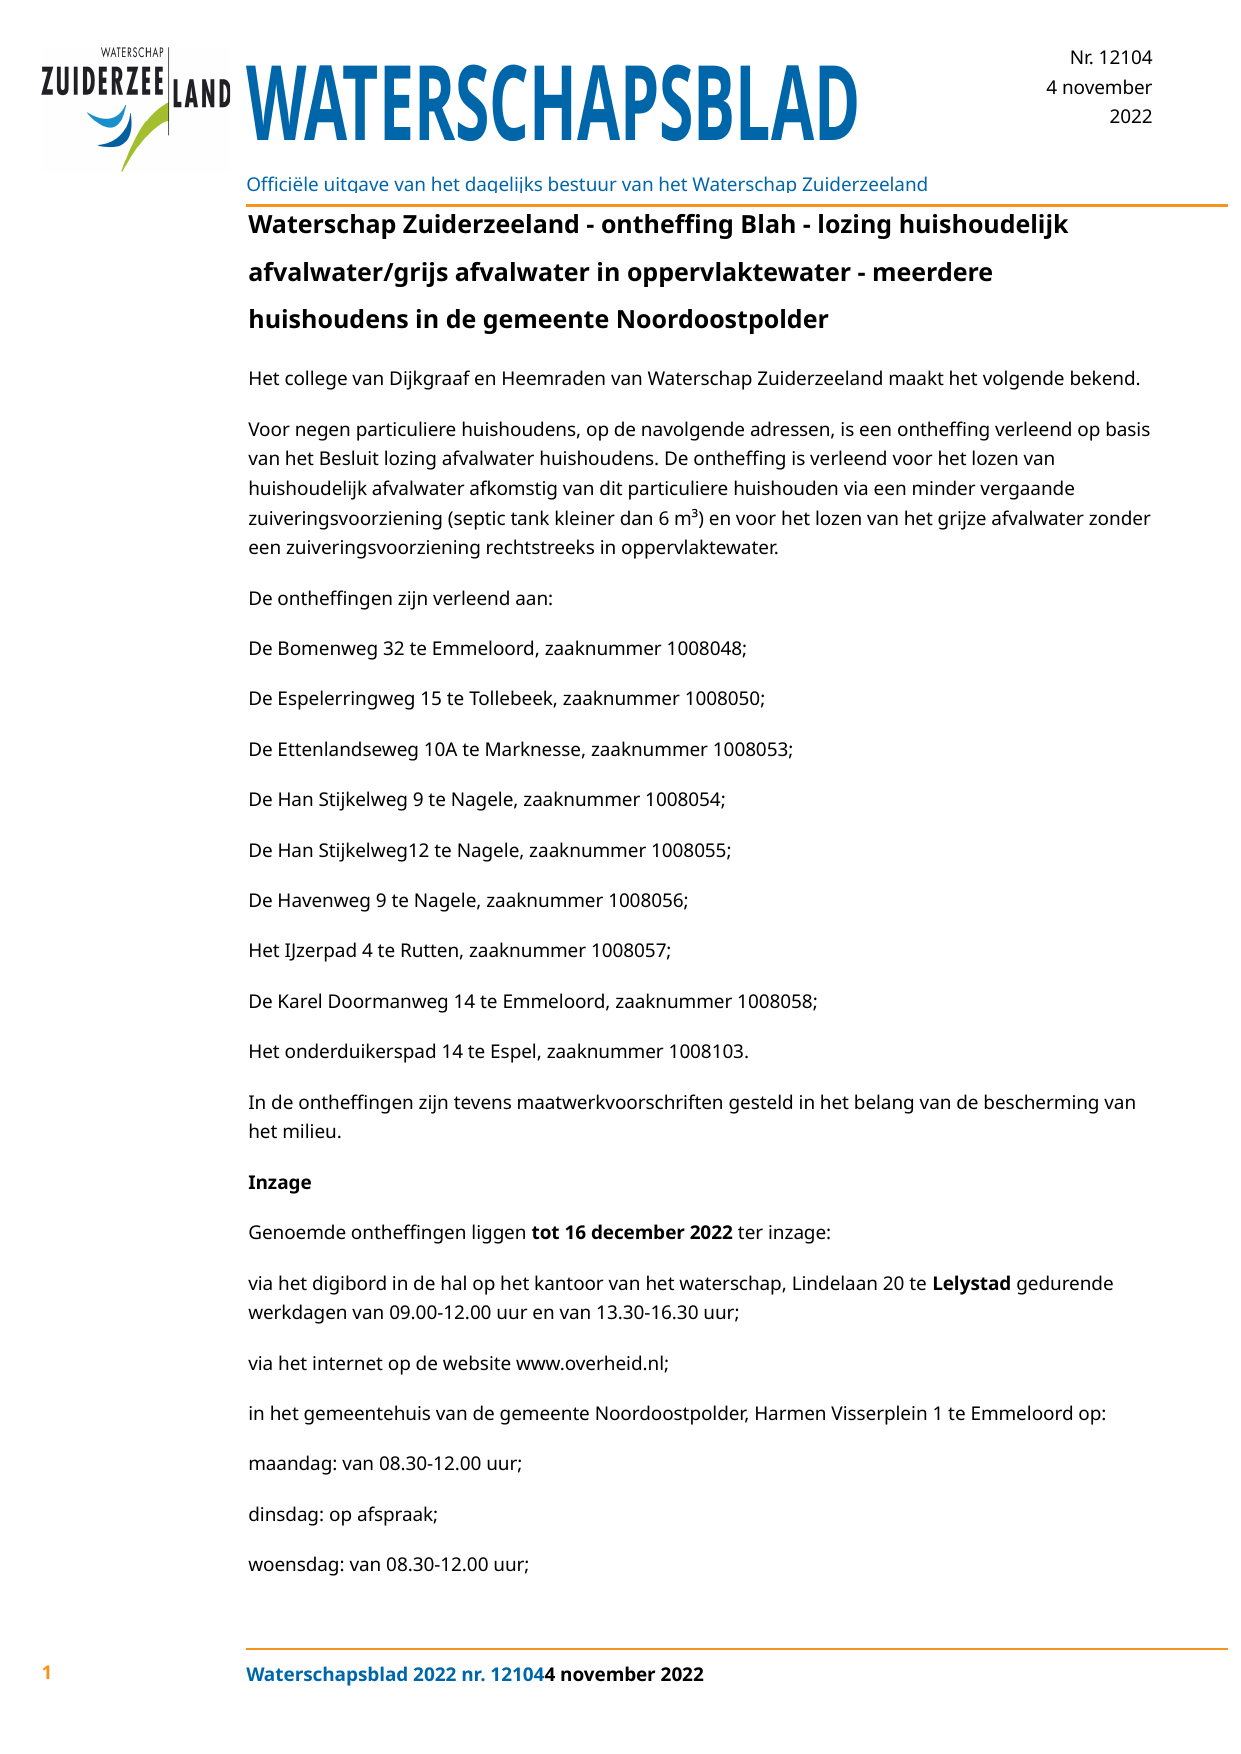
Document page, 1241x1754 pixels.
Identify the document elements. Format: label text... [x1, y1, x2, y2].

picture [41, 47, 231, 172]
text In de ontheffingen zijn tevens maatwerkvoorschriften gesteld in het belang van de bescherming van het milieu. [248, 1089, 1152, 1144]
text De Bomenweg 32 te Emmeloord, zaaknummer 1008048; [248, 635, 1152, 661]
text De Espelerringweg 15 te Tollebeek, zaaknummer 1008050; [248, 686, 1152, 711]
text Inzage [248, 1169, 1152, 1194]
text De Karel Doormanweg 14 te Emmeloord, zaaknummer 1008058; [248, 988, 1152, 1014]
text De Ettenlandseweg 10A te Marknesse, zaaknummer 1008053; [248, 736, 1152, 762]
text De Han Stijkelweg 9 te Nagele, zaaknummer 1008054; [248, 786, 1152, 812]
text Het college van Dijkgraaf en Heemraden van Waterschap Zuiderzeeland maakt het volgende bekend. [248, 366, 1152, 391]
text Genoemde ontheffingen liggen tot 16 december 2022 ter inzage: [248, 1219, 1152, 1245]
text De ontheffingen zijn verleend aan: [248, 585, 1152, 610]
text maandag: van 08.30-12.00 uur; [248, 1451, 1152, 1476]
text dinsdag: op afspraak; [248, 1501, 1152, 1527]
text De Havenweg 9 te Nagele, zaaknummer 1008056; [248, 887, 1152, 913]
text Voor negen particuliere huishoudens, op de navolgende adressen, is een ontheffing verleend op basis van het Besluit lozing afvalwater huishoudens. De ontheffing is verleend voor het lozen van huishoudelijk afvalwater afkomstig van dit particuliere huishouden via een minder vergaande zuiveringsvoorziening (septic tank kleiner dan 6 m³) en voor het lozen van het grijze afvalwater zonder een zuiveringsvoorziening rechtstreeks in oppervlaktewater. [248, 416, 1152, 560]
text woensdag: van 08.30-12.00 uur; [248, 1551, 1152, 1577]
text via het internet op de website www.overheid.nl; [248, 1350, 1152, 1375]
text Het IJzerpad 4 te Rutten, zaaknummer 1008057; [248, 938, 1152, 963]
text in het gemeentehuis van de gemeente Noordoostpolder, Harmen Visserplein 1 te Emmeloord op: [248, 1400, 1152, 1426]
text Het onderduikerspad 14 te Espel, zaaknummer 1008103. [248, 1038, 1152, 1064]
text Waterschap Zuiderzeeland - ontheffing Blah - lozing huishoudelijk afvalwater/grijs afvalwater in oppervlaktewater - meerdere huishoudens in de gemeente Noordoostpolder [248, 207, 1152, 336]
text De Han Stijkelweg12 te Nagele, zaaknummer 1008055; [248, 837, 1152, 862]
text via het digibord in de hal op het kantoor van het waterschap, Lindelaan 20 te Lelystad gedurende werkdagen van 09.00-12.00 uur en van 13.30-16.30 uur; [248, 1270, 1152, 1325]
